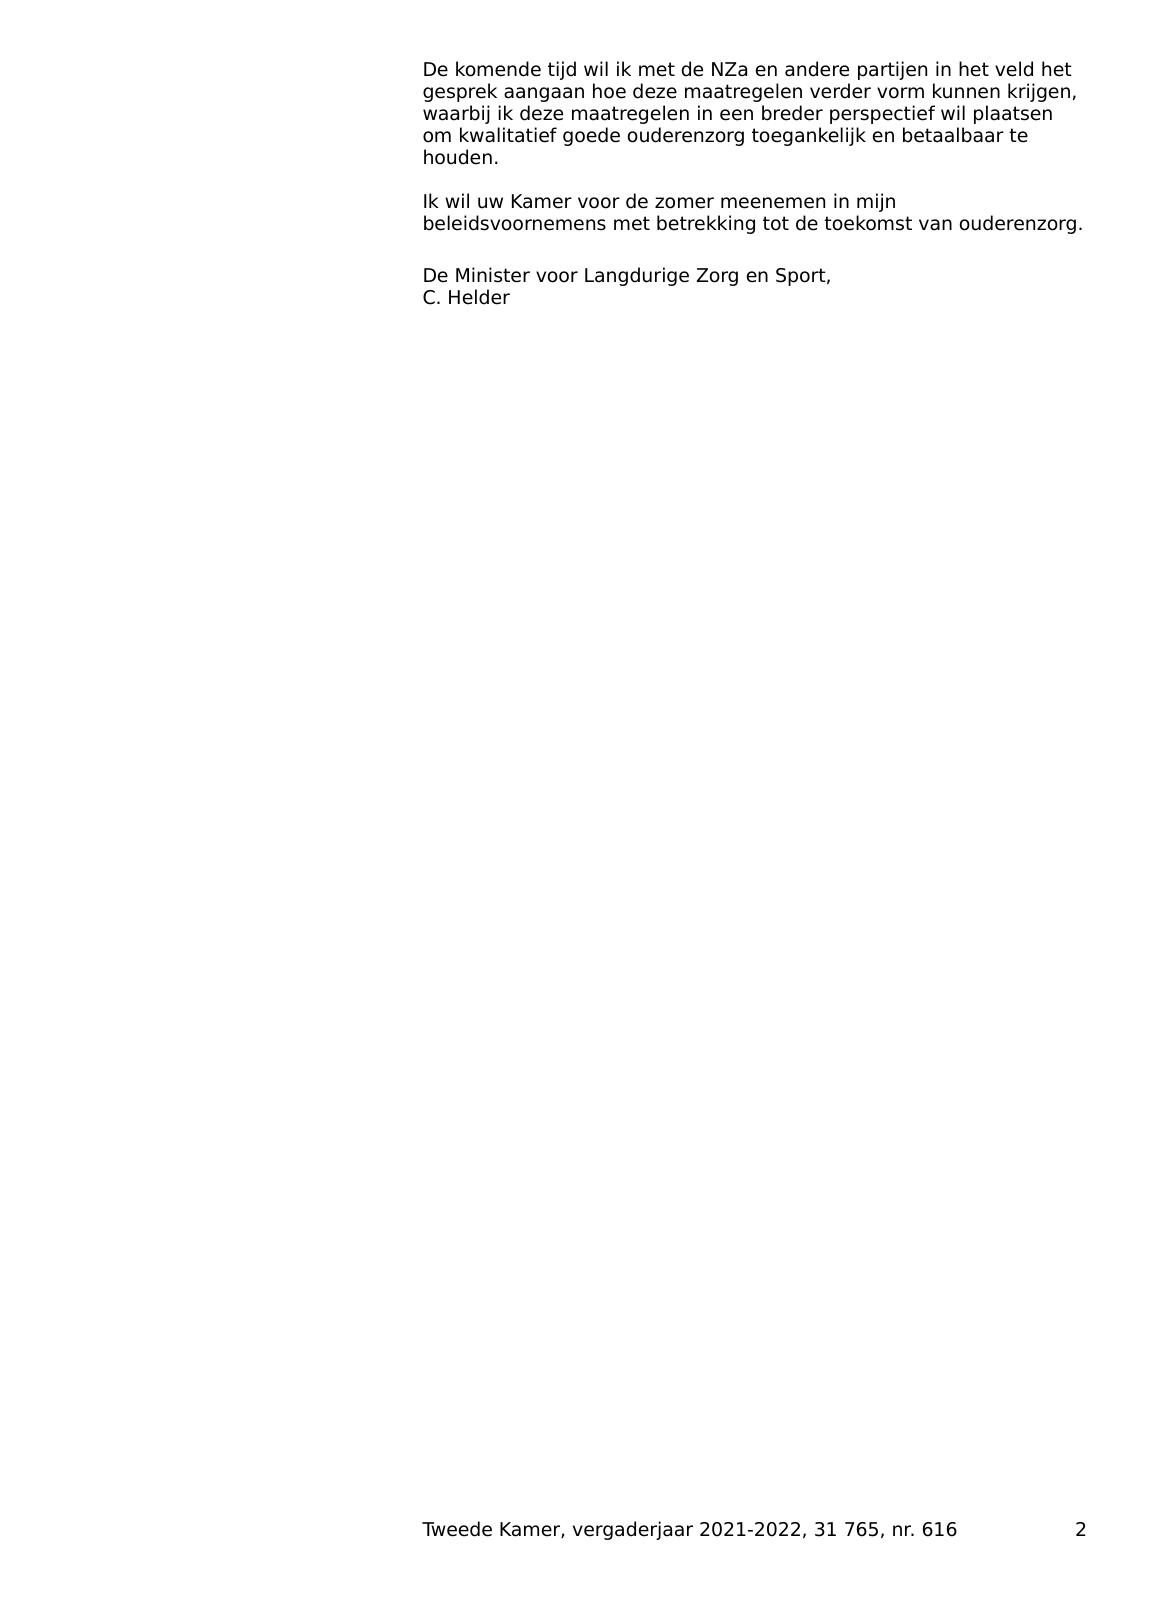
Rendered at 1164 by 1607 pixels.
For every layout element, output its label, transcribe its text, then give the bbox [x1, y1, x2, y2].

text Ik wil uw Kamer voor de zomer meenemen in mijn beleidsvoornemens met betrekking tot de toekomst van ouderenzorg. [422, 191, 1087, 235]
text De Minister voor Langdurige Zorg en Sport, C. Helder [422, 265, 1087, 309]
text De komende tijd wil ik met de NZa en andere partijen in het veld het gesprek aangaan hoe deze maatregelen verder vorm kunnen krijgen, waarbij ik deze maatregelen in een breder perspectief wil plaatsen om kwalitatief goede ouderenzorg toegankelijk en betaalbaar te houden. [422, 59, 1087, 169]
